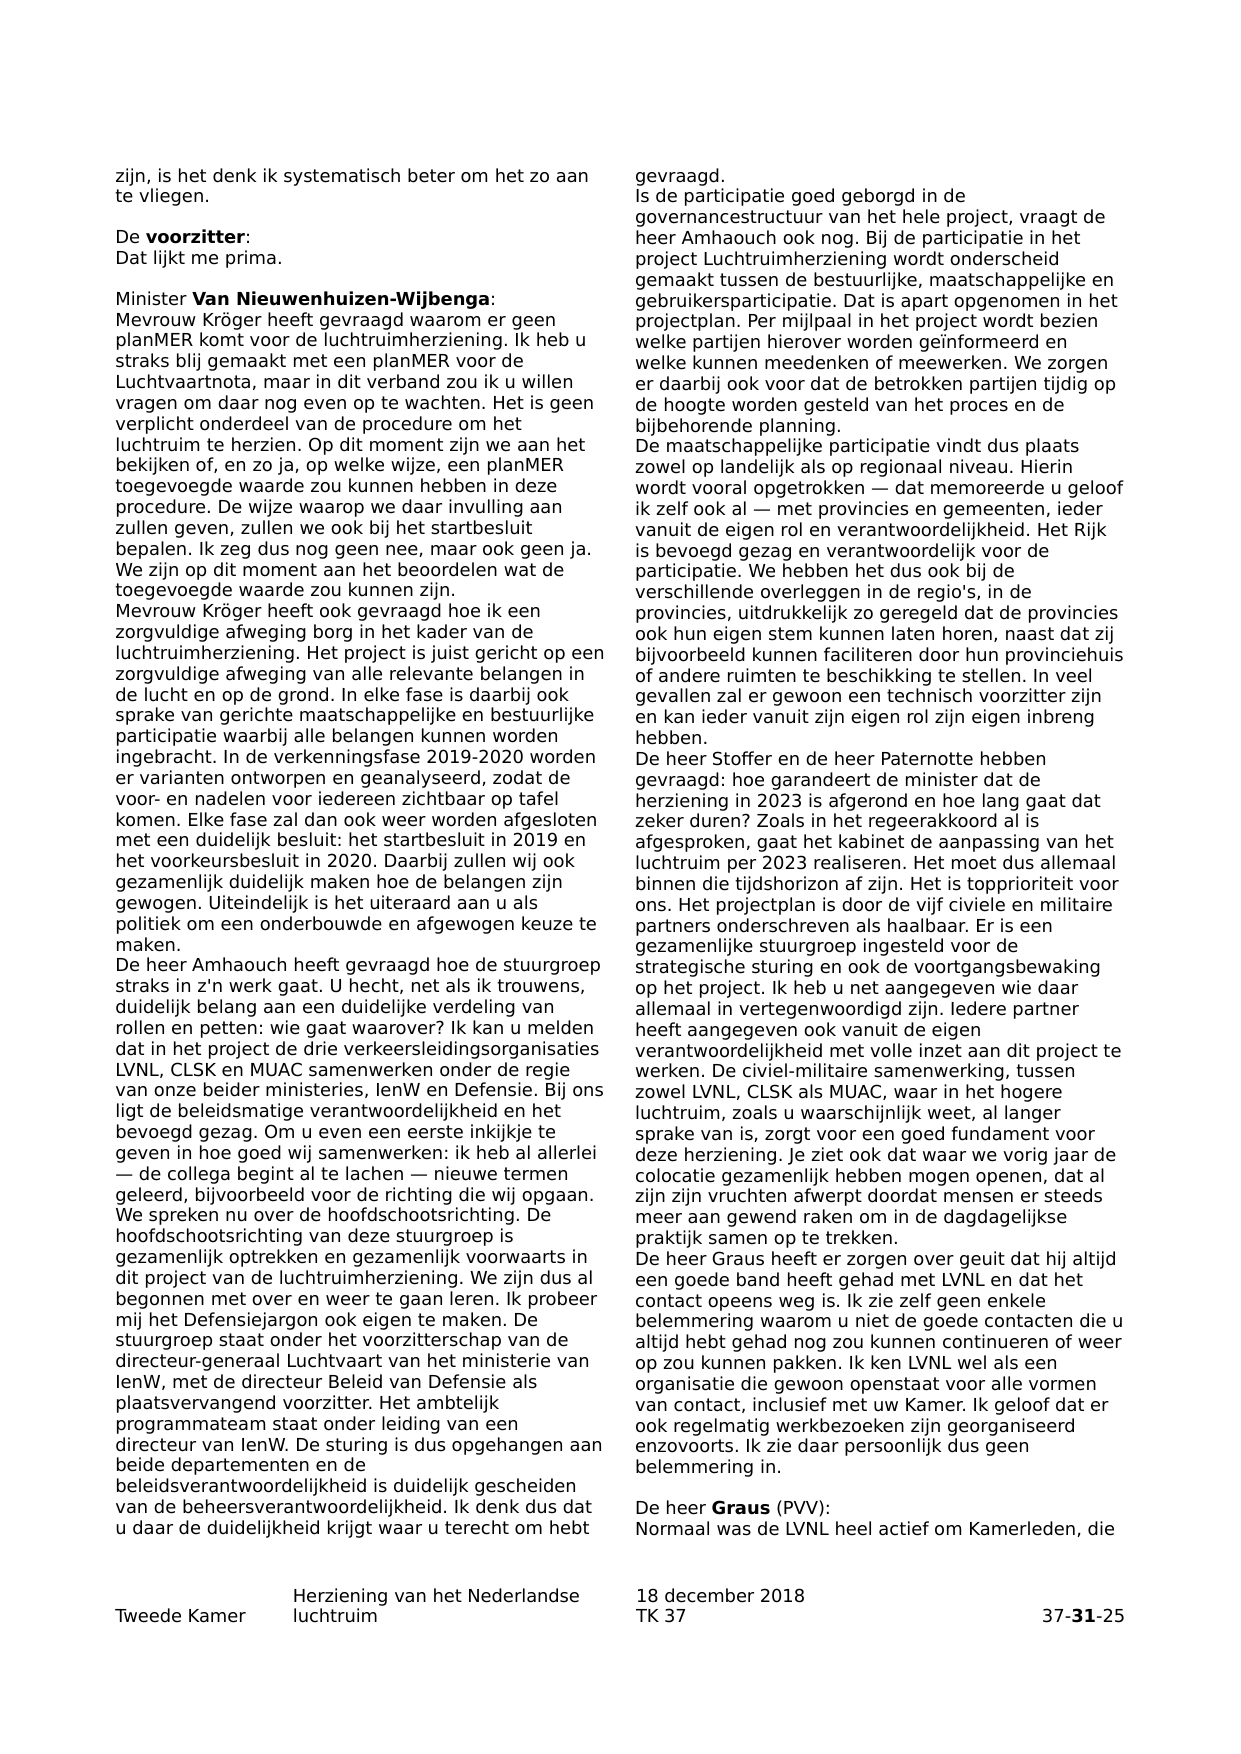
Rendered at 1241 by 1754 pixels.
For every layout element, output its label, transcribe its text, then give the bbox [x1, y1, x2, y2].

text Normaal was de LVNL heel actief om Kamerleden, die [635, 1518, 1125, 1539]
text De heer Graus (PVV): [635, 1498, 1125, 1518]
text Is de participatie goed geborgd in de governancestructuur van het hele project, vraagt de heer Amhaouch ook nog. Bij de participatie in het project Luchtruimherziening wordt onderscheid gemaakt tussen de bestuurlijke, maatschappelijke en gebruikersparticipatie. Dat is apart opgenomen in het projectplan. Per mijlpaal in het project wordt bezien welke partijen hierover worden geïnformeerd en welke kunnen meedenken of meewerken. We zorgen er daarbij ook voor dat de betrokken partijen tijdig op de hoogte worden gesteld van het proces en de bijbehorende planning. [635, 186, 1125, 436]
text Mevrouw Kröger heeft gevraagd waarom er geen planMER komt voor de luchtruimherziening. Ik heb u straks blij gemaakt met een planMER voor de Luchtvaartnota, maar in dit verband zou ik u willen vragen om daar nog even op te wachten. Het is geen verplicht onderdeel van de procedure om het luchtruim te herzien. Op dit moment zijn we aan het bekijken of, en zo ja, op welke wijze, een planMER toegevoegde waarde zou kunnen hebben in deze procedure. De wijze waarop we daar invulling aan zullen geven, zullen we ook bij het startbesluit bepalen. Ik zeg dus nog geen nee, maar ook geen ja. We zijn op dit moment aan het beoordelen wat de toegevoegde waarde zou kunnen zijn. [115, 309, 605, 601]
text gevraagd. [635, 165, 1125, 186]
text De heer Stoffer en de heer Paternotte hebben gevraagd: hoe garandeert de minister dat de herziening in 2023 is afgerond en hoe lang gaat dat zeker duren? Zoals in het regeerakkoord al is afgesproken, gaat het kabinet de aanpassing van het luchtruim per 2023 realiseren. Het moet dus allemaal binnen die tijdshorizon af zijn. Het is topprioriteit voor ons. Het projectplan is door de vijf civiele en militaire partners onderschreven als haalbaar. Er is een gezamenlijke stuurgroep ingesteld voor de strategische sturing en ook de voortgangsbewaking op het project. Ik heb u net aangegeven wie daar allemaal in vertegenwoordigd zijn. Iedere partner heeft aangegeven ook vanuit de eigen verantwoordelijkheid met volle inzet aan dit project te werken. De civiel-militaire samenwerking, tussen zowel LVNL, CLSK als MUAC, waar in het hogere luchtruim, zoals u waarschijnlijk weet, al langer sprake van is, zorgt voor een goed fundament voor deze herziening. Je ziet ook dat waar we vorig jaar de colocatie gezamenlijk hebben mogen openen, dat al zijn zijn vruchten afwerpt doordat mensen er steeds meer aan gewend raken om in de dagdagelijkse praktijk samen op te trekken. [635, 749, 1125, 1249]
text De voorzitter: [115, 227, 605, 248]
text Dat lijkt me prima. [115, 248, 605, 268]
text De heer Graus heeft er zorgen over geuit dat hij altijd een goede band heeft gehad met LVNL en dat het contact opeens weg is. Ik zie zelf geen enkele belemmering waarom u niet de goede contacten die u altijd hebt gehad nog zou kunnen continueren of weer op zou kunnen pakken. Ik ken LVNL wel als een organisatie die gewoon openstaat voor alle vormen van contact, inclusief met uw Kamer. Ik geloof dat er ook regelmatig werkbezoeken zijn georganiseerd enzovoorts. Ik zie daar persoonlijk dus geen belemmering in. [635, 1249, 1125, 1478]
text De heer Amhaouch heeft gevraagd hoe de stuurgroep straks in z'n werk gaat. U hecht, net als ik trouwens, duidelijk belang aan een duidelijke verdeling van rollen en petten: wie gaat waarover? Ik kan u melden dat in het project de drie verkeersleidingsorganisaties LVNL, CLSK en MUAC samenwerken onder de regie van onze beider ministeries, IenW en Defensie. Bij ons ligt de beleidsmatige verantwoordelijkheid en het bevoegd gezag. Om u even een eerste inkijkje te geven in hoe goed wij samenwerken: ik heb al allerlei — de collega begint al te lachen — nieuwe termen geleerd, bijvoorbeeld voor de richting die wij opgaan. We spreken nu over de hoofdschootsrichting. De hoofdschootsrichting van deze stuurgroep is gezamenlijk optrekken en gezamenlijk voorwaarts in dit project van de luchtruimherziening. We zijn dus al begonnen met over en weer te gaan leren. Ik probeer mij het Defensiejargon ook eigen te maken. De stuurgroep staat onder het voorzitterschap van de directeur-generaal Luchtvaart van het ministerie van IenW, met de directeur Beleid van Defensie als plaatsvervangend voorzitter. Het ambtelijk programmateam staat onder leiding van een directeur van IenW. De sturing is dus opgehangen aan beide departementen en de beleidsverantwoordelijkheid is duidelijk gescheiden van de beheersverantwoordelijkheid. Ik denk dus dat u daar de duidelijkheid krijgt waar u terecht om hebt [115, 955, 605, 1538]
text Mevrouw Kröger heeft ook gevraagd hoe ik een zorgvuldige afweging borg in het kader van de luchtruimherziening. Het project is juist gericht op een zorgvuldige afweging van alle relevante belangen in de lucht en op de grond. In elke fase is daarbij ook sprake van gerichte maatschappelijke en bestuurlijke participatie waarbij alle belangen kunnen worden ingebracht. In de verkenningsfase 2019-2020 worden er varianten ontworpen en geanalyseerd, zodat de voor- en nadelen voor iedereen zichtbaar op tafel komen. Elke fase zal dan ook weer worden afgesloten met een duidelijk besluit: het startbesluit in 2019 en het voorkeursbesluit in 2020. Daarbij zullen wij ook gezamenlijk duidelijk maken hoe de belangen zijn gewogen. Uiteindelijk is het uiteraard aan u als politiek om een onderbouwde en afgewogen keuze te maken. [115, 601, 605, 955]
text zijn, is het denk ik systematisch beter om het zo aan te vliegen. [115, 165, 605, 207]
text De maatschappelijke participatie vindt dus plaats zowel op landelijk als op regionaal niveau. Hierin wordt vooral opgetrokken — dat memoreerde u geloof ik zelf ook al — met provincies en gemeenten, ieder vanuit de eigen rol en verantwoordelijkheid. Het Rijk is bevoegd gezag en verantwoordelijk voor de participatie. We hebben het dus ook bij de verschillende overleggen in de regio's, in de provincies, uitdrukkelijk zo geregeld dat de provincies ook hun eigen stem kunnen laten horen, naast dat zij bijvoorbeeld kunnen faciliteren door hun provinciehuis of andere ruimten te beschikking te stellen. In veel gevallen zal er gewoon een technisch voorzitter zijn en kan ieder vanuit zijn eigen rol zijn eigen inbreng hebben. [635, 436, 1125, 749]
text Minister Van Nieuwenhuizen-Wijbenga: [115, 288, 605, 309]
